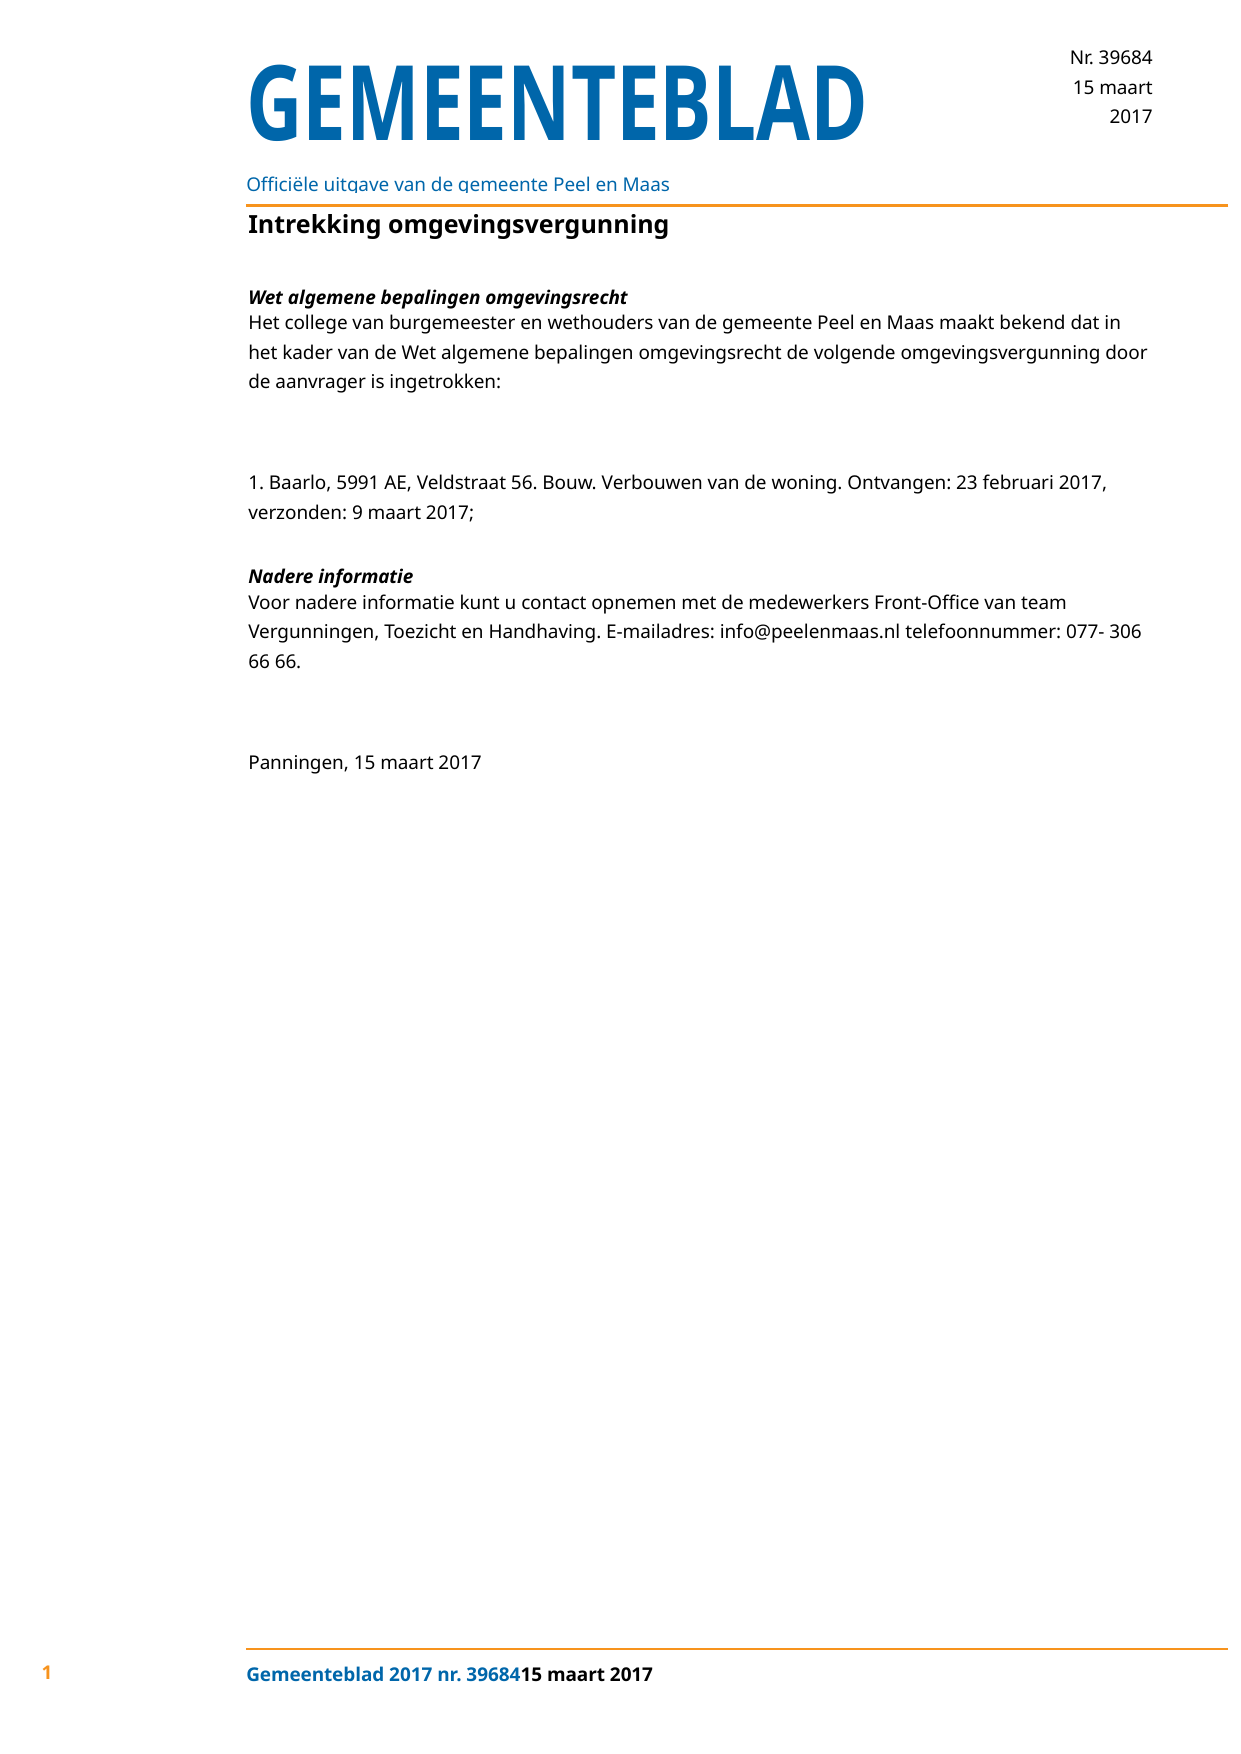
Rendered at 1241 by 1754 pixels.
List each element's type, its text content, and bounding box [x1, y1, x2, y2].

text 1. Baarlo, 5991 AE, Veldstraat 56. Bouw. Verbouwen van de woning. Ontvangen: 23 februari 2017, verzonden: 9 maart 2017; [248, 469, 1152, 525]
text Panningen, 15 maart 2017 [248, 749, 1152, 774]
text Intrekking omgevingsvergunning [248, 207, 1152, 241]
text Het college van burgemeester en wethouders van de gemeente Peel en Maas maakt bekend dat in het kader van de Wet algemene bepalingen omgevingsrecht de volgende omgevingsvergunning door de aanvrager is ingetrokken: [248, 309, 1152, 394]
text Voor nadere informatie kunt u contact opnemen met de medewerkers Front-Office van team Vergunningen, Toezicht en Handhaving. E-mailadres: info@peelenmaas.nl telefoonnummer: 077- 306 66 66. [248, 589, 1152, 674]
picture [41, 47, 231, 172]
text Nadere informatie [248, 563, 1152, 589]
text Wet algemene bepalingen omgevingsrecht [248, 284, 1152, 309]
